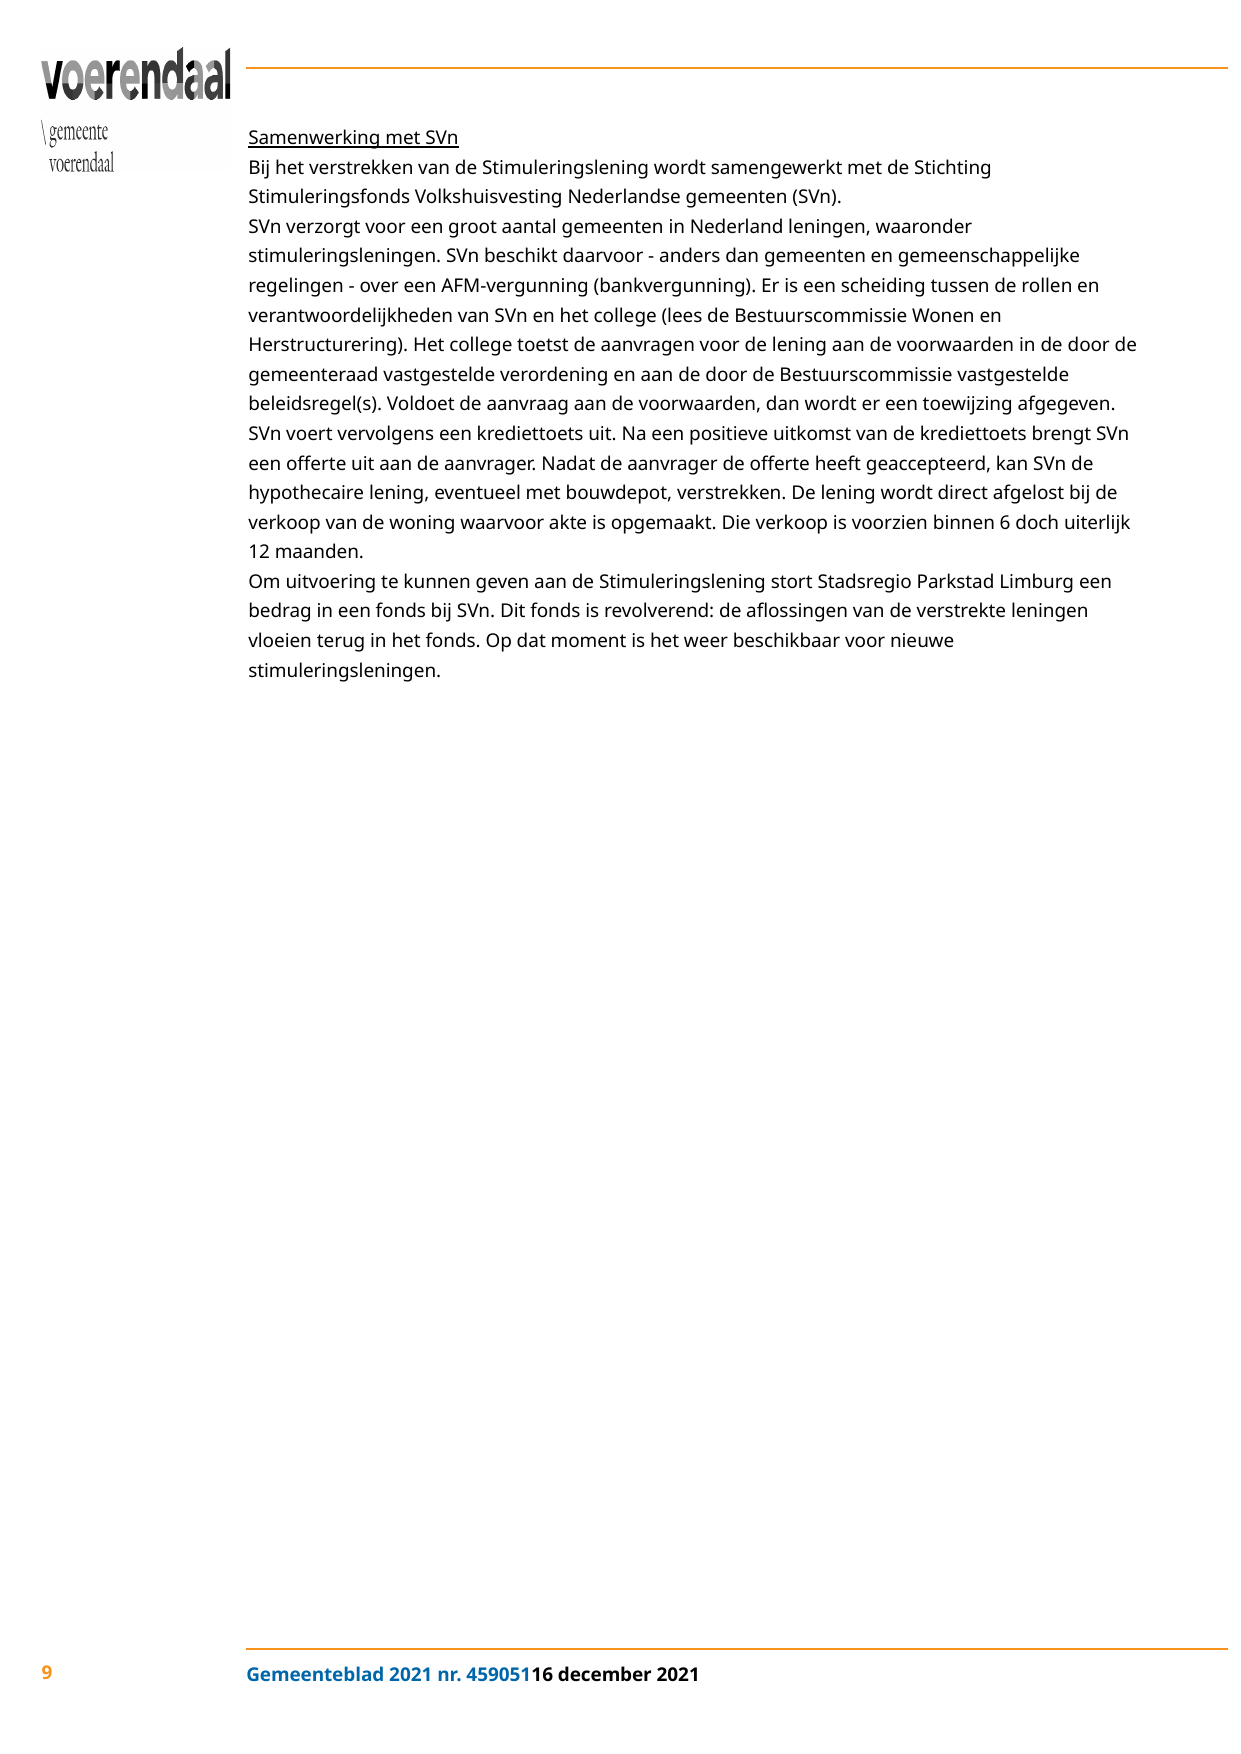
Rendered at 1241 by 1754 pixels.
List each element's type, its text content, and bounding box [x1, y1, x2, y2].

text Om uitvoering te kunnen geven aan de Stimuleringslening stort Stadsregio Parkstad Limburg een bedrag in een fonds bij SVn. Dit fonds is revolverend: de aflossingen van de verstrekte leningen vloeien terug in het fonds. Op dat moment is het weer beschikbaar voor nieuwe stimuleringsleningen. [248, 568, 1152, 683]
text SVn verzorgt voor een groot aantal gemeenten in Nederland leningen, waaronder stimuleringsleningen. SVn beschikt daarvoor - anders dan gemeenten en gemeenschappelijke regelingen - over een AFM-vergunning (bankvergunning). Er is een scheiding tussen de rollen en verantwoordelijkheden van SVn en het college (lees de Bestuurscommissie Wonen en Herstructurering). Het college toetst de aanvragen voor de lening aan de voorwaarden in de door de gemeenteraad vastgestelde verordening en aan de door de Bestuurscommissie vastgestelde beleidsregel(s). Voldoet de aanvraag aan de voorwaarden, dan wordt er een toewijzing afgegeven. SVn voert vervolgens een krediettoets uit. Na een positieve uitkomst van de krediettoets brengt SVn een offerte uit aan de aanvrager. Nadat de aanvrager de offerte heeft geaccepteerd, kan SVn de hypothecaire lening, eventueel met bouwdepot, verstrekken. De lening wordt direct afgelost bij de verkoop van de woning waarvoor akte is opgemaakt. Die verkoop is voorzien binnen 6 doch uiterlijk 12 maanden. [248, 213, 1152, 564]
text Samenwerking met SVn [248, 124, 1152, 150]
picture [41, 47, 231, 172]
text Bij het verstrekken van de Stimuleringslening wordt samengewerkt met de Stichting Stimuleringsfonds Volkshuisvesting Nederlandse gemeenten (SVn). [248, 154, 1152, 209]
